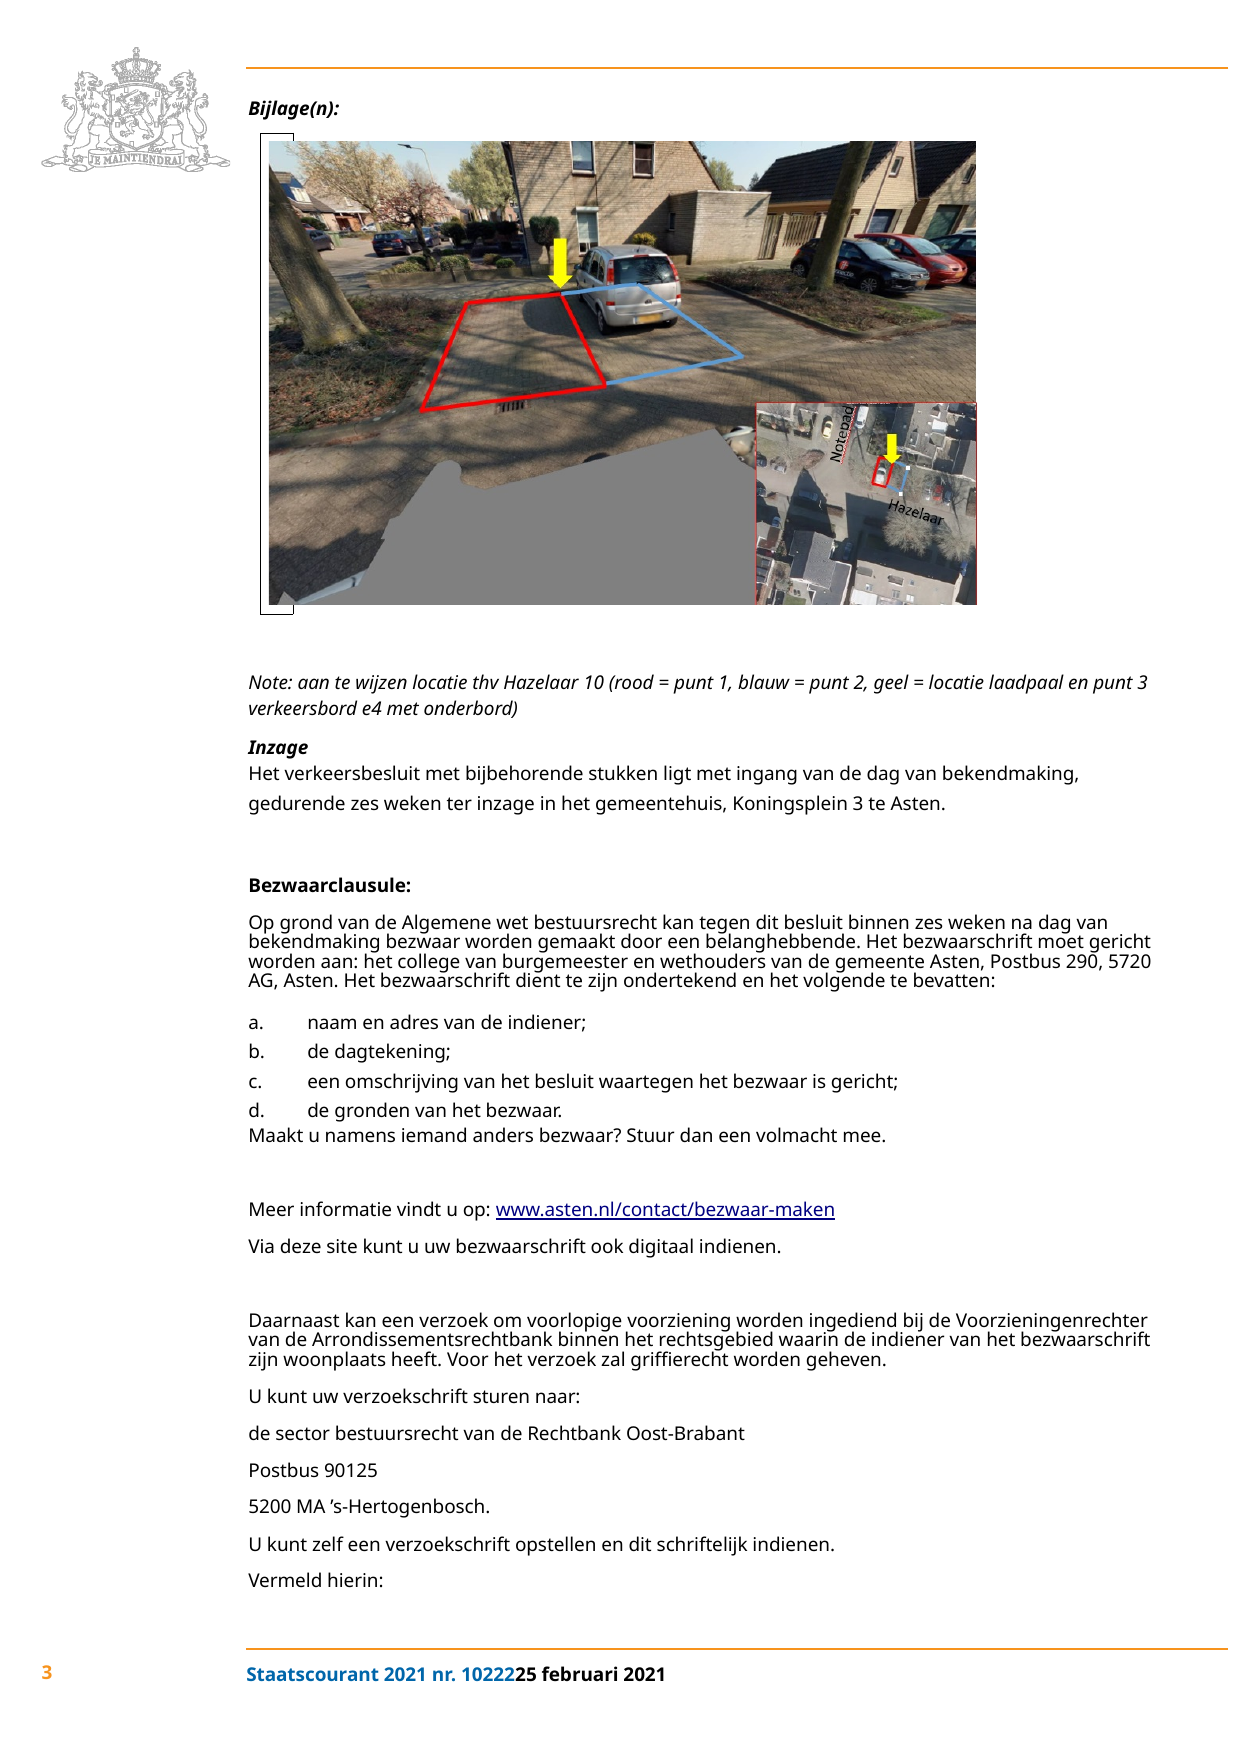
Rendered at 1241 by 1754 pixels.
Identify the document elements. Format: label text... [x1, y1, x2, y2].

text U kunt zelf een verzoekschrift opstellen en dit schriftelijk indienen. [248, 1536, 1152, 1555]
text Vermeld hierin: [248, 1572, 1152, 1592]
text Het verkeersbesluit met bijbehorende stukken ligt met ingang van de dag van bekendmaking, gedurende zes weken ter inzage in het gemeentehuis, Koningsplein 3 te Asten. [248, 760, 1152, 816]
list de dagtekening; [248, 1038, 1152, 1064]
list een omschrijving van het besluit waartegen het bezwaar is gericht; [248, 1068, 1152, 1094]
text Op grond van de Algemene wet bestuursrecht kan tegen dit besluit binnen zes weken na dag van bekendmaking bezwaar worden gemaakt door een belanghebbende. Het bezwaarschrift moet gericht worden aan: het college van burgemeester en wethouders van de gemeente Asten, Postbus 290, 5720 AG, Asten. Het bezwaarschrift dient te zijn ondertekend en het volgende te bevatten: [248, 914, 1152, 991]
text Meer informatie vindt u op: www.asten.nl/contact/bezwaar-maken [248, 1201, 1152, 1220]
text Bezwaarclausule: [248, 877, 1152, 896]
text de sector bestuursrecht van de Rechtbank Oost-Brabant [248, 1424, 1152, 1444]
text Bijlage(n): [248, 95, 1152, 121]
text U kunt uw verzoekschrift sturen naar: [248, 1388, 1152, 1407]
text Daarnaast kan een verzoek om voorlopige voorziening worden ingediend bij de Voorzieningenrechter van de Arrondissementsrechtbank binnen het rechtsgebied waarin de indiener van het bezwaarschrift zijn woonplaats heeft. Voor het verzoek zal griffierecht worden geheven. [248, 1312, 1152, 1370]
text Inzage [248, 734, 1152, 760]
picture [41, 47, 231, 172]
list de gronden van het bezwaar. [248, 1098, 1152, 1123]
text Maakt u namens iemand anders bezwaar? Stuur dan een volmacht mee. [248, 1127, 1152, 1146]
text Postbus 90125 [248, 1462, 1152, 1481]
list naam en adres van de indiener; [248, 1009, 1152, 1034]
text Note: aan te wijzen locatie thv Hazelaar 10 (rood = punt 1, blauw = punt 2, geel = locatie laadpaal en punt 3 verkeersbord e4 met onderbord) [248, 669, 1152, 721]
picture [268, 141, 978, 605]
text Via deze site kunt u uw bezwaarschrift ook digitaal indienen. [248, 1238, 1152, 1257]
text 5200 MA ’s-Hertogenbosch. [248, 1498, 1152, 1518]
